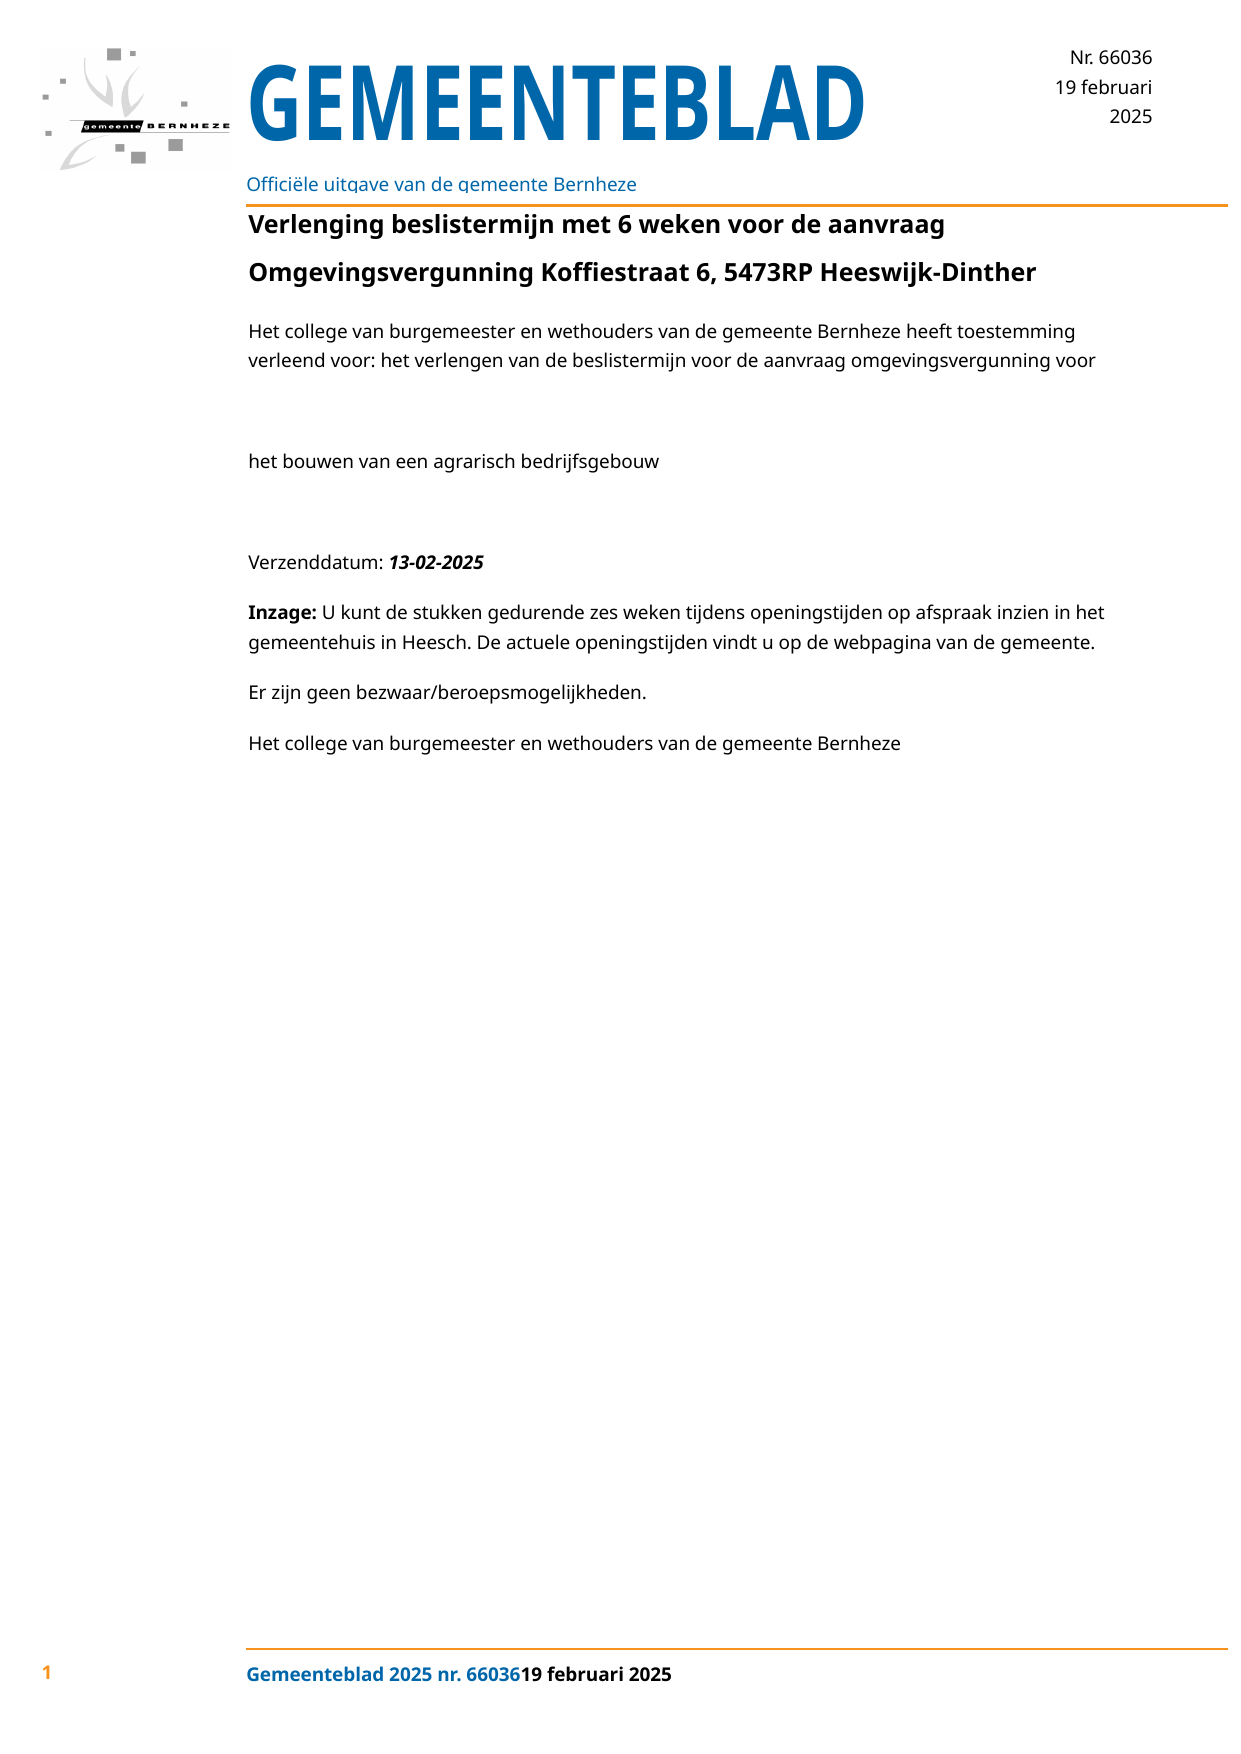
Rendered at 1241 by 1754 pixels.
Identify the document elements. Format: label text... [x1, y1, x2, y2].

picture [41, 47, 231, 172]
text Verzenddatum: 13-02-2025 [248, 549, 1152, 575]
text het bouwen van een agrarisch bedrijfsgebouw [248, 448, 1152, 474]
text Verlenging beslistermijn met 6 weken voor de aanvraag Omgevingsvergunning Koffiestraat 6, 5473RP Heeswijk-Dinther [248, 207, 1152, 288]
text Het college van burgemeester en wethouders van de gemeente Bernheze heeft toestemming verleend voor: het verlengen van de beslistermijn voor de aanvraag omgevingsvergunning voor [248, 318, 1152, 373]
text Inzage: U kunt de stukken gedurende zes weken tijdens openingstijden op afspraak inzien in het gemeentehuis in Heesch. De actuele openingstijden vindt u op de webpagina van de gemeente. [248, 599, 1152, 655]
text Het college van burgemeester en wethouders van de gemeente Bernheze [248, 730, 1152, 756]
text Er zijn geen bezwaar/beroepsmogelijkheden. [248, 679, 1152, 705]
